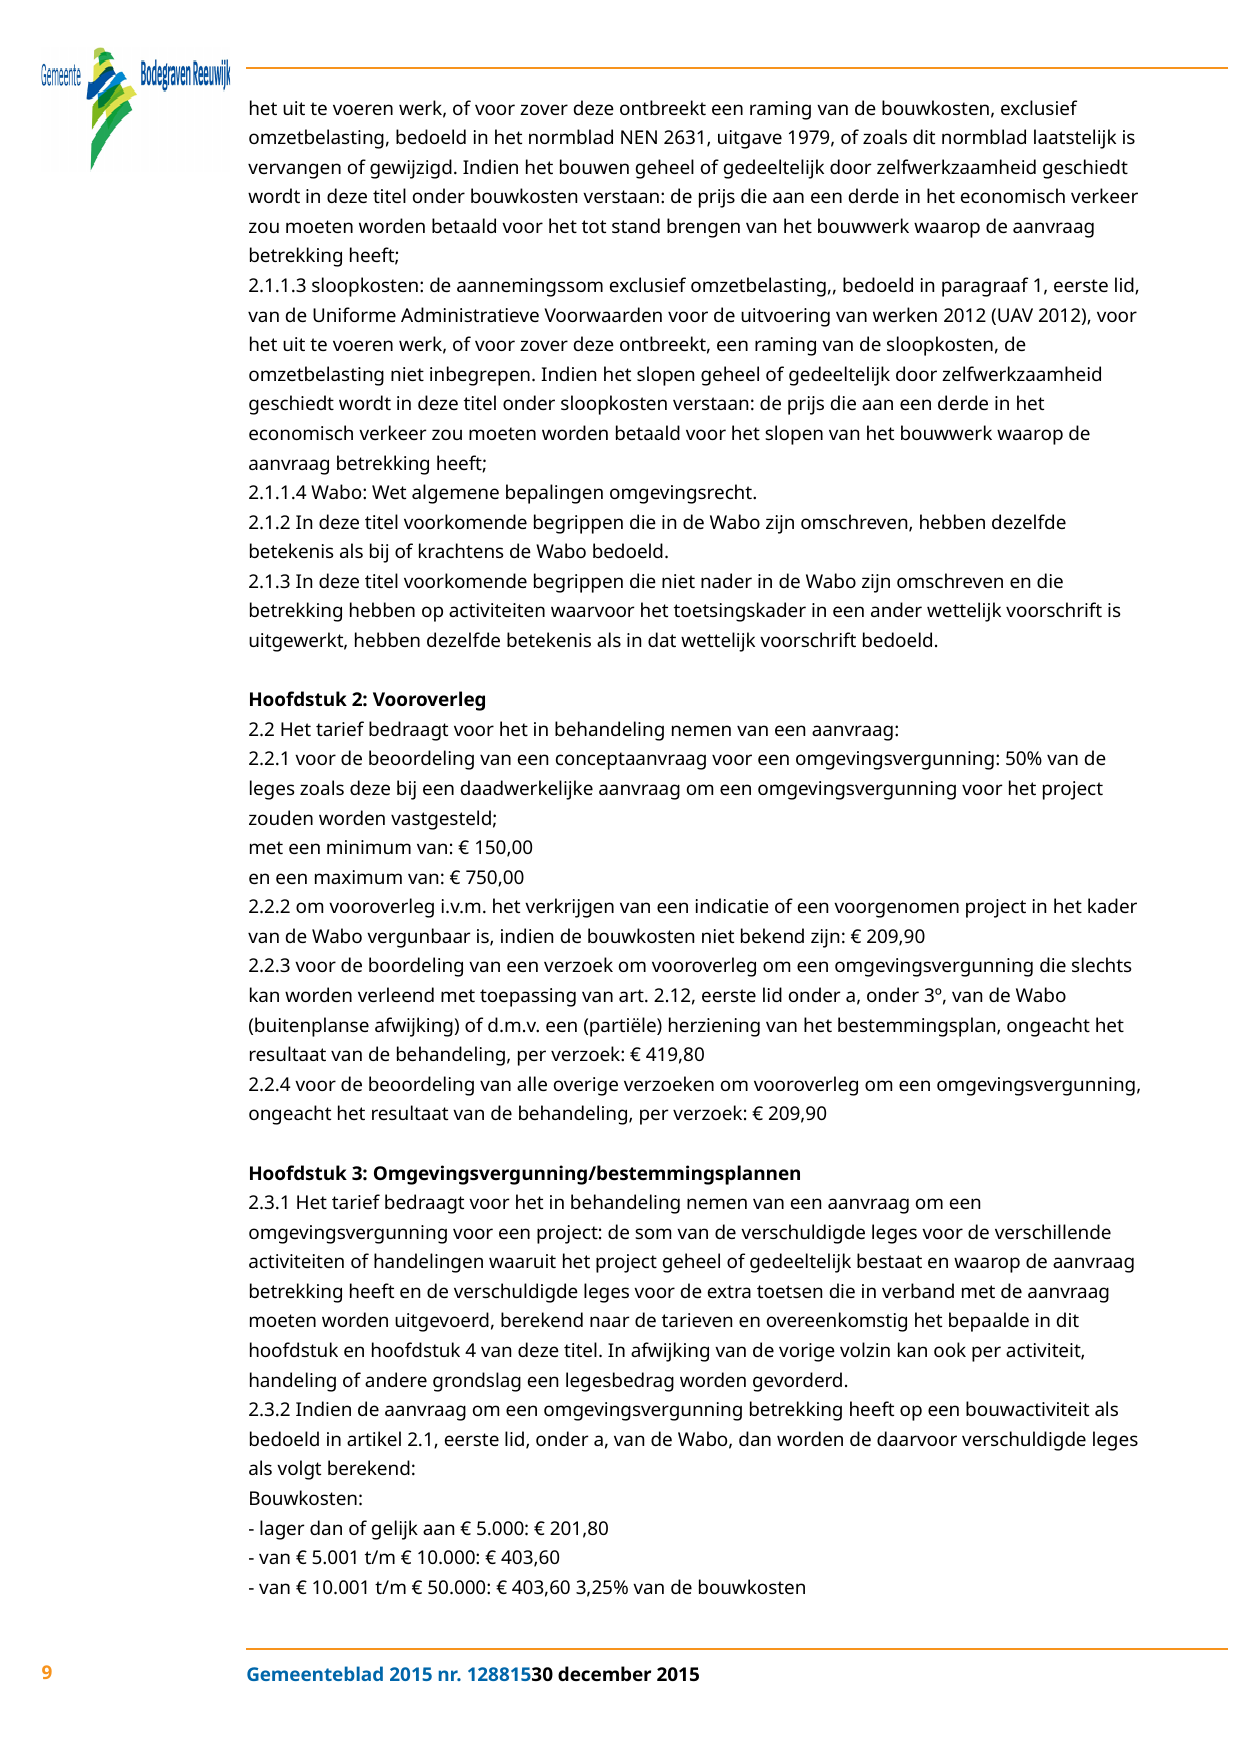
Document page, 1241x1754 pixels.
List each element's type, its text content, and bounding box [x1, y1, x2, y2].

text het uit te voeren werk, of voor zover deze ontbreekt een raming van de bouwkosten, exclusief omzetbelasting, bedoeld in het normblad NEN 2631, uitgave 1979, of zoals dit normblad laatstelijk is vervangen of gewijzigd. Indien het bouwen geheel of gedeeltelijk door zelfwerkzaamheid geschiedt wordt in deze titel onder bouwkosten verstaan: de prijs die aan een derde in het economisch verkeer zou moeten worden betaald voor het tot stand brengen van het bouwwerk waarop de aanvraag betrekking heeft; [248, 95, 1152, 268]
text Bouwkosten: [248, 1485, 1152, 1511]
text 2.3.2 Indien de aanvraag om een omgevingsvergunning betrekking heeft op een bouwactiviteit als bedoeld in artikel 2.1, eerste lid, onder a, van de Wabo, dan worden de daarvoor verschuldigde leges als volgt berekend: [248, 1396, 1152, 1481]
picture [41, 47, 231, 172]
text Hoofdstuk 3: Omgevingsvergunning/bestemmingsplannen [248, 1160, 1152, 1186]
text 2.1.1.3 sloopkosten: de aannemingssom exclusief omzetbelasting,, bedoeld in paragraaf 1, eerste lid, van de Uniforme Administratieve Voorwaarden voor de uitvoering van werken 2012 (UAV 2012), voor het uit te voeren werk, of voor zover deze ontbreekt, een raming van de sloopkosten, de omzetbelasting niet inbegrepen. Indien het slopen geheel of gedeeltelijk door zelfwerkzaamheid geschiedt wordt in deze titel onder sloopkosten verstaan: de prijs die aan een derde in het economisch verkeer zou moeten worden betaald voor het slopen van het bouwwerk waarop de aanvraag betrekking heeft; [248, 272, 1152, 476]
text met een minimum van: € 150,00 [248, 834, 1152, 860]
text en een maximum van: € 750,00 [248, 864, 1152, 890]
text 2.2.4 voor de beoordeling van alle overige verzoeken om vooroverleg om een omgevingsvergunning, ongeacht het resultaat van de behandeling, per verzoek: € 209,90 [248, 1071, 1152, 1126]
text 2.1.3 In deze titel voorkomende begrippen die niet nader in de Wabo zijn omschreven en die betrekking hebben op activiteiten waarvoor het toetsingskader in een ander wettelijk voorschrift is uitgewerkt, hebben dezelfde betekenis als in dat wettelijk voorschrift bedoeld. [248, 568, 1152, 653]
text 2.1.1.4 Wabo: Wet algemene bepalingen omgevingsrecht. [248, 479, 1152, 505]
text 2.2.3 voor de boordeling van een verzoek om vooroverleg om een omgevingsvergunning die slechts kan worden verleend met toepassing van art. 2.12, eerste lid onder a, onder 3º, van de Wabo (buitenplanse afwijking) of d.m.v. een (partiële) herziening van het bestemmingsplan, ongeacht het resultaat van de behandeling, per verzoek: € 419,80 [248, 953, 1152, 1067]
text - van € 10.001 t/m € 50.000: € 403,60 3,25% van de bouwkosten [248, 1574, 1152, 1600]
text Hoofdstuk 2: Vooroverleg [248, 686, 1152, 712]
text 2.2 Het tarief bedraagt voor het in behandeling nemen van een aanvraag: [248, 716, 1152, 742]
text 2.2.1 voor de beoordeling van een conceptaanvraag voor een omgevingsvergunning: 50% van de leges zoals deze bij een daadwerkelijke aanvraag om een omgevingsvergunning voor het project zouden worden vastgesteld; [248, 746, 1152, 831]
text - van € 5.001 t/m € 10.000: € 403,60 [248, 1544, 1152, 1570]
text 2.2.2 om vooroverleg i.v.m. het verkrijgen van een indicatie of een voorgenomen project in het kader van de Wabo vergunbaar is, indien de bouwkosten niet bekend zijn: € 209,90 [248, 893, 1152, 949]
text - lager dan of gelijk aan € 5.000: € 201,80 [248, 1515, 1152, 1541]
text 2.1.2 In deze titel voorkomende begrippen die in de Wabo zijn omschreven, hebben dezelfde betekenis als bij of krachtens de Wabo bedoeld. [248, 509, 1152, 564]
text 2.3.1 Het tarief bedraagt voor het in behandeling nemen van een aanvraag om een omgevingsvergunning voor een project: de som van de verschuldigde leges voor de verschillende activiteiten of handelingen waaruit het project geheel of gedeeltelijk bestaat en waarop de aanvraag betrekking heeft en de verschuldigde leges voor de extra toetsen die in verband met de aanvraag moeten worden uitgevoerd, berekend naar de tarieven en overeenkomstig het bepaalde in dit hoofdstuk en hoofdstuk 4 van deze titel. In afwijking van de vorige volzin kan ook per activiteit, handeling of andere grondslag een legesbedrag worden gevorderd. [248, 1189, 1152, 1393]
